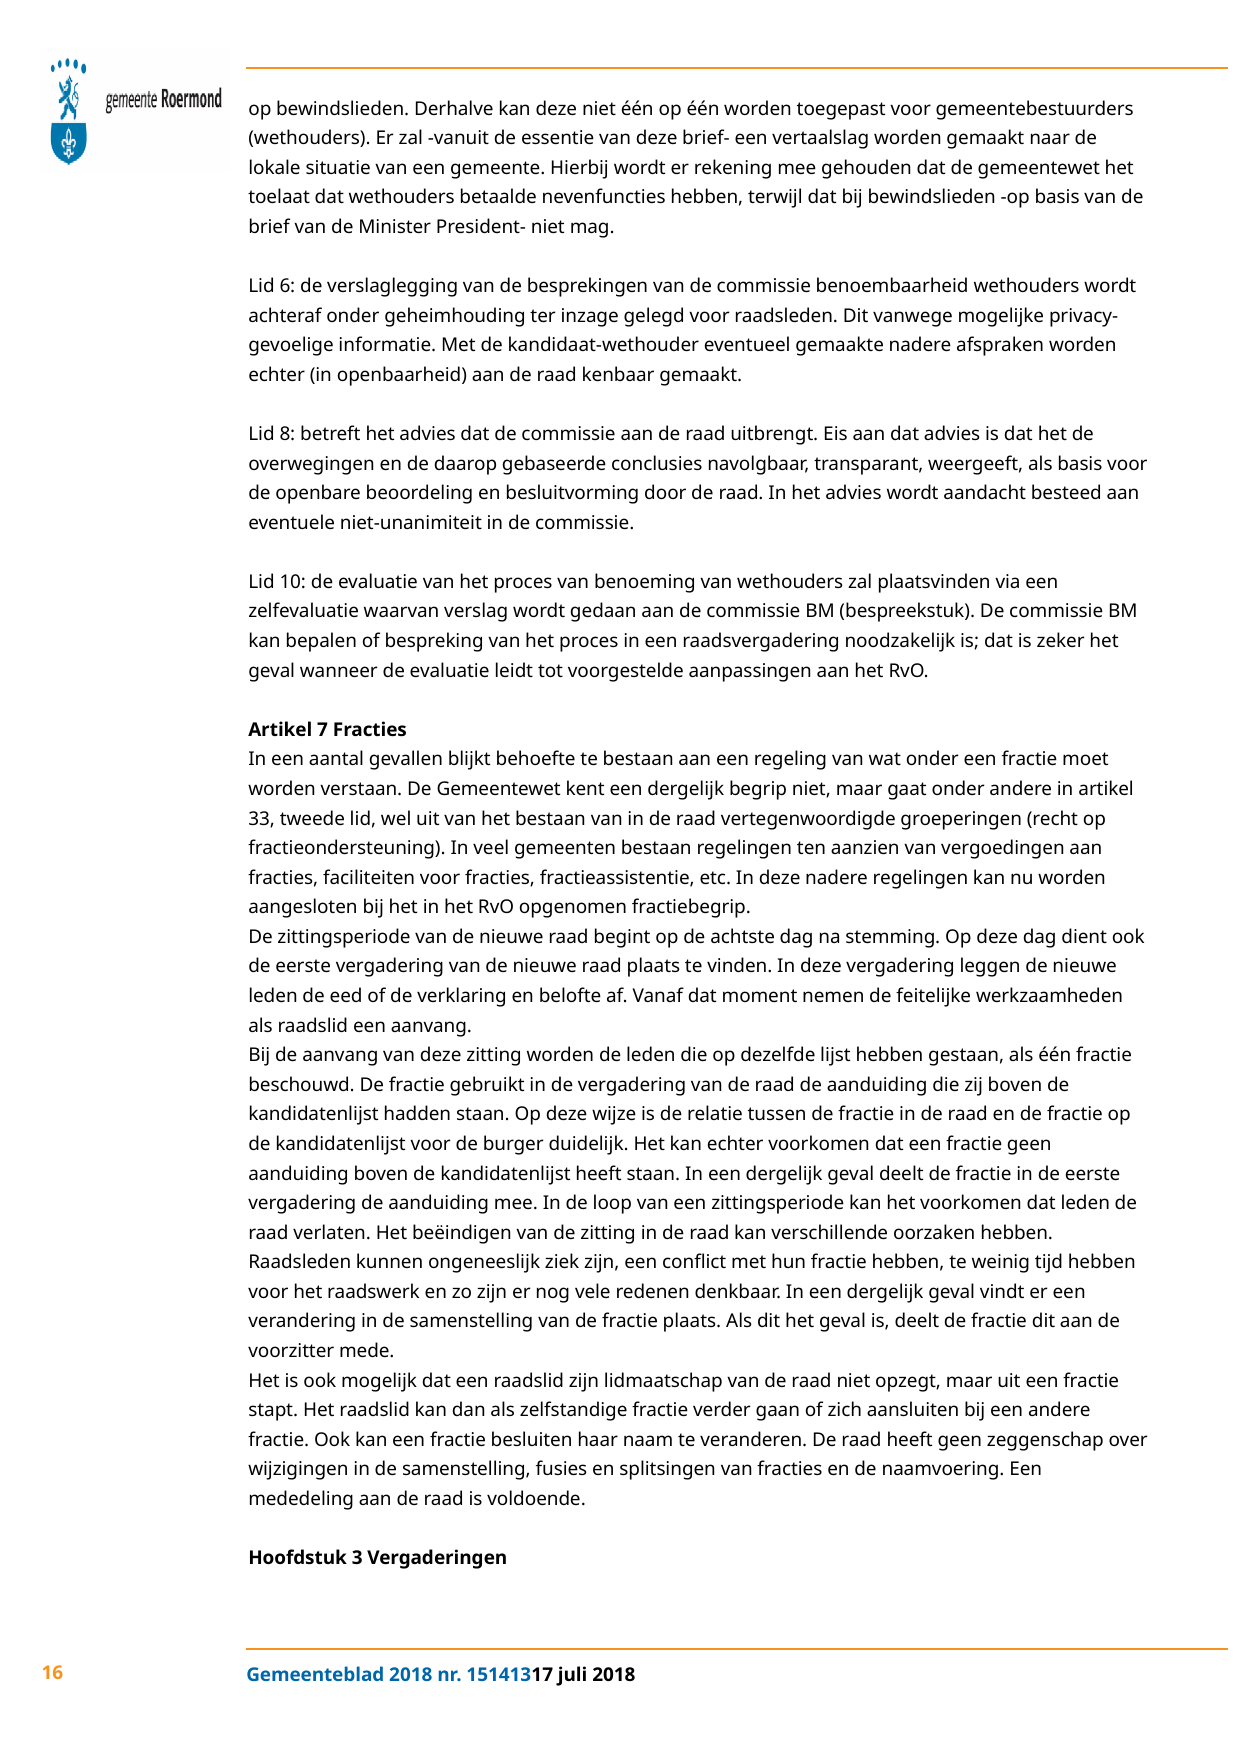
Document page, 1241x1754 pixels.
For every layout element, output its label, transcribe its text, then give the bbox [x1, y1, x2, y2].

text Lid 10: de evaluatie van het proces van benoeming van wethouders zal plaatsvinden via een zelfevaluatie waarvan verslag wordt gedaan aan de commissie BM (bespreekstuk). De commissie BM kan bepalen of bespreking van het proces in een raadsvergadering noodzakelijk is; dat is zeker het geval wanneer de evaluatie leidt tot voorgestelde aanpassingen aan het RvO. [248, 568, 1152, 683]
text Bij de aanvang van deze zitting worden de leden die op dezelfde lijst hebben gestaan, als één fractie beschouwd. De fractie gebruikt in de vergadering van de raad de aanduiding die zij boven de kandidatenlijst hadden staan. Op deze wijze is de relatie tussen de fractie in de raad en de fractie op de kandidatenlijst voor de burger duidelijk. Het kan echter voorkomen dat een fractie geen aanduiding boven de kandidatenlijst heeft staan. In een dergelijk geval deelt de fractie in de eerste vergadering de aanduiding mee. In de loop van een zittingsperiode kan het voorkomen dat leden de raad verlaten. Het beëindigen van de zitting in de raad kan verschillende oorzaken hebben. Raadsleden kunnen ongeneeslijk ziek zijn, een conflict met hun fractie hebben, te weinig tijd hebben voor het raadswerk en zo zijn er nog vele redenen denkbaar. In een dergelijk geval vindt er een verandering in de samenstelling van de fractie plaats. Als dit het geval is, deelt de fractie dit aan de voorzitter mede. [248, 1041, 1152, 1363]
text De zittingsperiode van de nieuwe raad begint op de achtste dag na stemming. Op deze dag dient ook de eerste vergadering van de nieuwe raad plaats te vinden. In deze vergadering leggen de nieuwe leden de eed of de verklaring en belofte af. Vanaf dat moment nemen de feitelijke werkzaamheden als raadslid een aanvang. [248, 923, 1152, 1038]
text Artikel 7 Fracties [248, 716, 1152, 742]
text Lid 6: de verslaglegging van de besprekingen van de commissie benoembaarheid wethouders wordt achteraf onder geheimhouding ter inzage gelegd voor raadsleden. Dit vanwege mogelijke privacy-gevoelige informatie. Met de kandidaat-wethouder eventueel gemaakte nadere afspraken worden echter (in openbaarheid) aan de raad kenbaar gemaakt. [248, 272, 1152, 387]
picture [41, 47, 231, 172]
text Lid 8: betreft het advies dat de commissie aan de raad uitbrengt. Eis aan dat advies is dat het de overwegingen en de daarop gebaseerde conclusies navolgbaar, transparant, weergeeft, als basis voor de openbare beoordeling en besluitvorming door de raad. In het advies wordt aandacht besteed aan eventuele niet-unanimiteit in de commissie. [248, 420, 1152, 535]
text In een aantal gevallen blijkt behoefte te bestaan aan een regeling van wat onder een fractie moet worden verstaan. De Gemeentewet kent een dergelijk begrip niet, maar gaat onder andere in artikel 33, tweede lid, wel uit van het bestaan van in de raad vertegenwoordigde groeperingen (recht op fractieondersteuning). In veel gemeenten bestaan regelingen ten aanzien van vergoedingen aan fracties, faciliteiten voor fracties, fractieassistentie, etc. In deze nadere regelingen kan nu worden aangesloten bij het in het RvO opgenomen fractiebegrip. [248, 746, 1152, 919]
text Het is ook mogelijk dat een raadslid zijn lidmaatschap van de raad niet opzegt, maar uit een fractie stapt. Het raadslid kan dan als zelfstandige fractie verder gaan of zich aansluiten bij een andere fractie. Ook kan een fractie besluiten haar naam te veranderen. De raad heeft geen zeggenschap over wijzigingen in de samenstelling, fusies en splitsingen van fracties en de naamvoering. Een mededeling aan de raad is voldoende. [248, 1367, 1152, 1511]
text op bewindslieden. Derhalve kan deze niet één op één worden toegepast voor gemeentebestuurders (wethouders). Er zal -vanuit de essentie van deze brief- een vertaalslag worden gemaakt naar de lokale situatie van een gemeente. Hierbij wordt er rekening mee gehouden dat de gemeentewet het toelaat dat wethouders betaalde nevenfuncties hebben, terwijl dat bij bewindslieden -op basis van de brief van de Minister President- niet mag. [248, 95, 1152, 239]
text Hoofdstuk 3 Vergaderingen [248, 1544, 1152, 1570]
